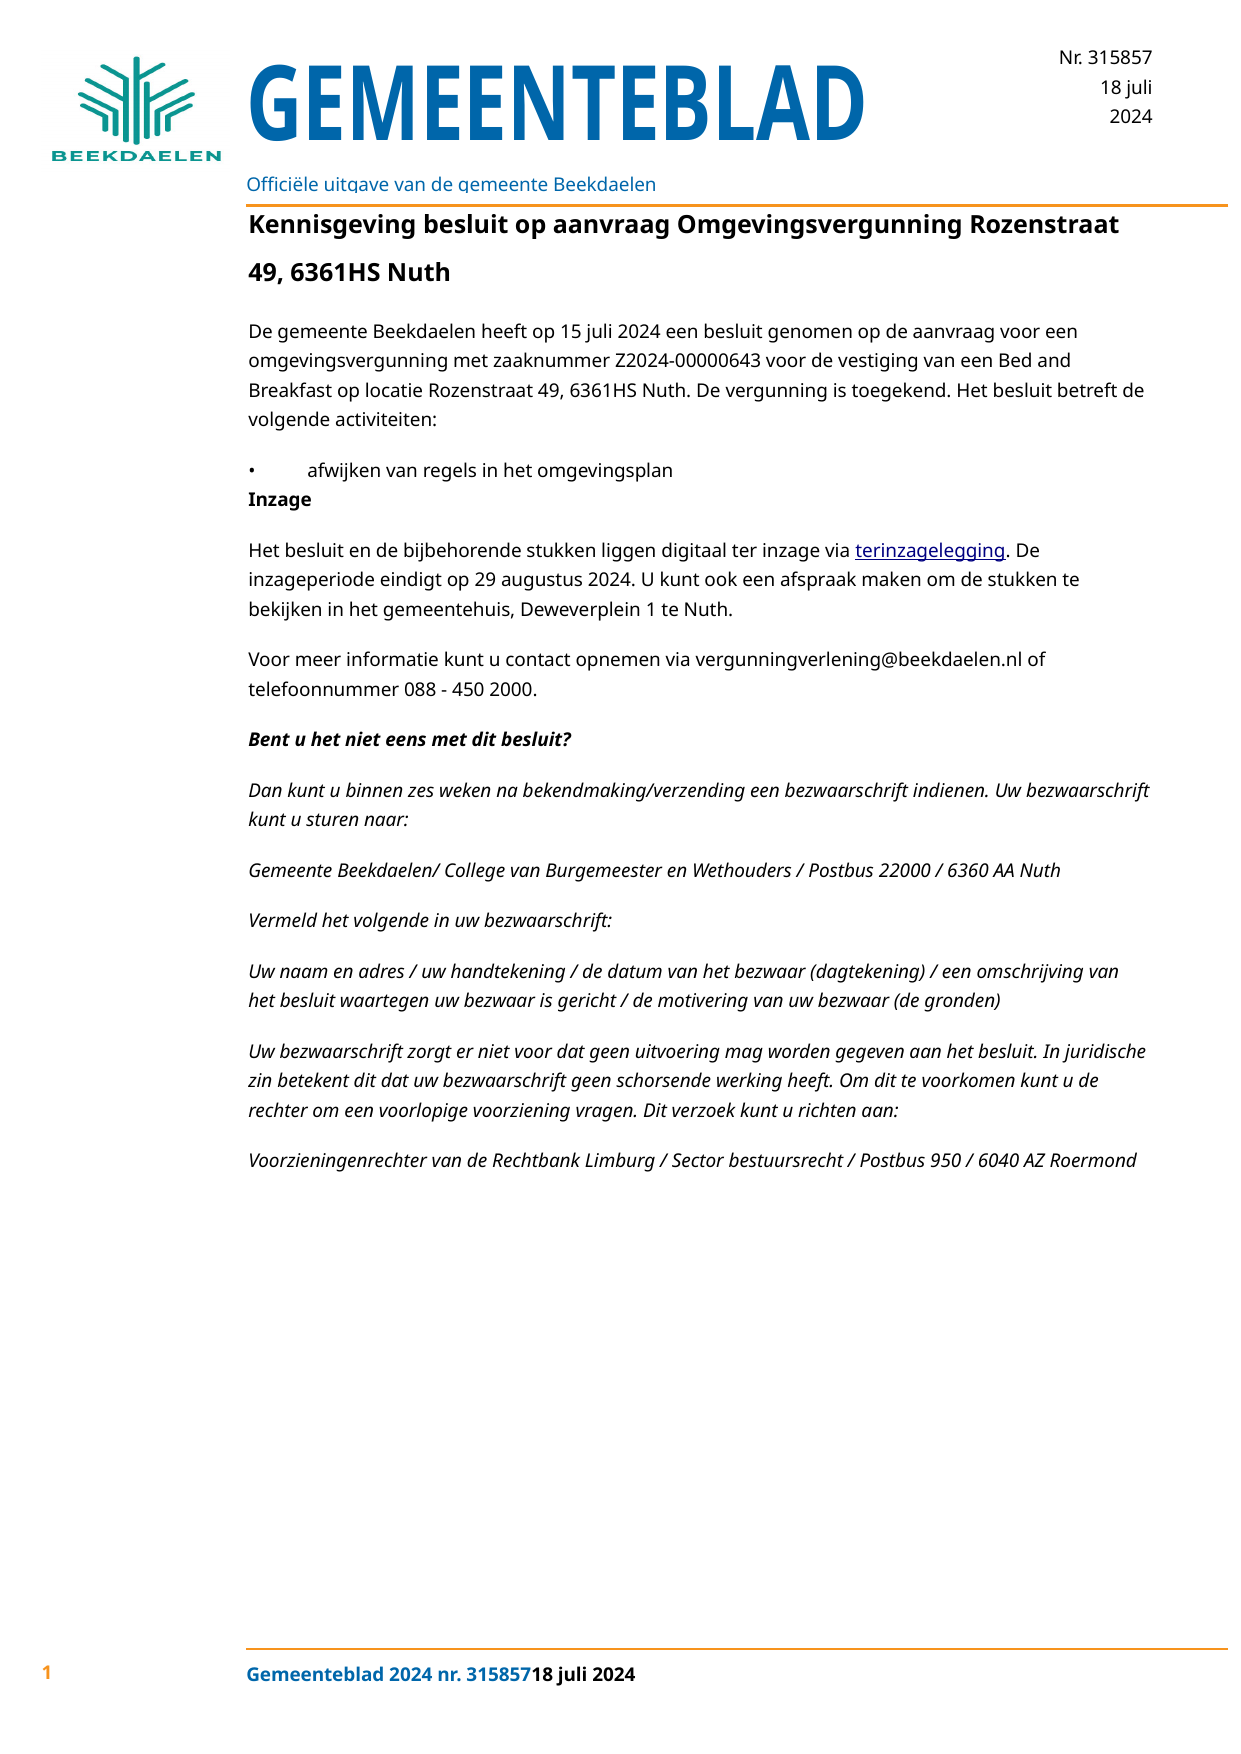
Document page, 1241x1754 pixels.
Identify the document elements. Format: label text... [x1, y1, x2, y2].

text Vermeld het volgende in uw bezwaarschrift: [248, 907, 1152, 933]
text Inzage [248, 487, 1152, 512]
text Uw naam en adres / uw handtekening / de datum van het bezwaar (dagtekening) / een omschrijving van het besluit waartegen uw bezwaar is gericht / de motivering van uw bezwaar (de gronden) [248, 958, 1152, 1013]
picture [41, 47, 231, 172]
text Dan kunt u binnen zes weken na bekendmaking/verzending een bezwaarschrift indienen. Uw bezwaarschrift kunt u sturen naar: [248, 777, 1152, 832]
text Het besluit en de bijbehorende stukken liggen digitaal ter inzage via terinzagelegging. De inzageperiode eindigt op 29 augustus 2024. U kunt ook een afspraak maken om de stukken te bekijken in het gemeentehuis, Deweverplein 1 te Nuth. [248, 537, 1152, 622]
list afwijken van regels in het omgevingsplan [248, 457, 1152, 483]
text Uw bezwaarschrift zorgt er niet voor dat geen uitvoering mag worden gegeven aan het besluit. In juridische zin betekent dit dat uw bezwaarschrift geen schorsende werking heeft. Om dit te voorkomen kunt u de rechter om een voorlopige voorziening vragen. Dit verzoek kunt u richten aan: [248, 1038, 1152, 1123]
text Voor meer informatie kunt u contact opnemen via vergunningverlening@beekdaelen.nl of telefoonnummer 088 - 450 2000. [248, 647, 1152, 702]
text Kennisgeving besluit op aanvraag Omgevingsvergunning Rozenstraat 49, 6361HS Nuth [248, 207, 1152, 288]
text Gemeente Beekdaelen/ College van Burgemeester en Wethouders / Postbus 22000 / 6360 AA Nuth [248, 857, 1152, 883]
text De gemeente Beekdaelen heeft op 15 juli 2024 een besluit genomen op de aanvraag voor een omgevingsvergunning met zaaknummer Z2024-00000643 voor de vestiging van een Bed and Breakfast op locatie Rozenstraat 49, 6361HS Nuth. De vergunning is toegekend. Het besluit betreft de volgende activiteiten: [248, 318, 1152, 432]
text Voorzieningenrechter van de Rechtbank Limburg / Sector bestuursrecht / Postbus 950 / 6040 AZ Roermond [248, 1147, 1152, 1173]
text Bent u het niet eens met dit besluit? [248, 727, 1152, 752]
